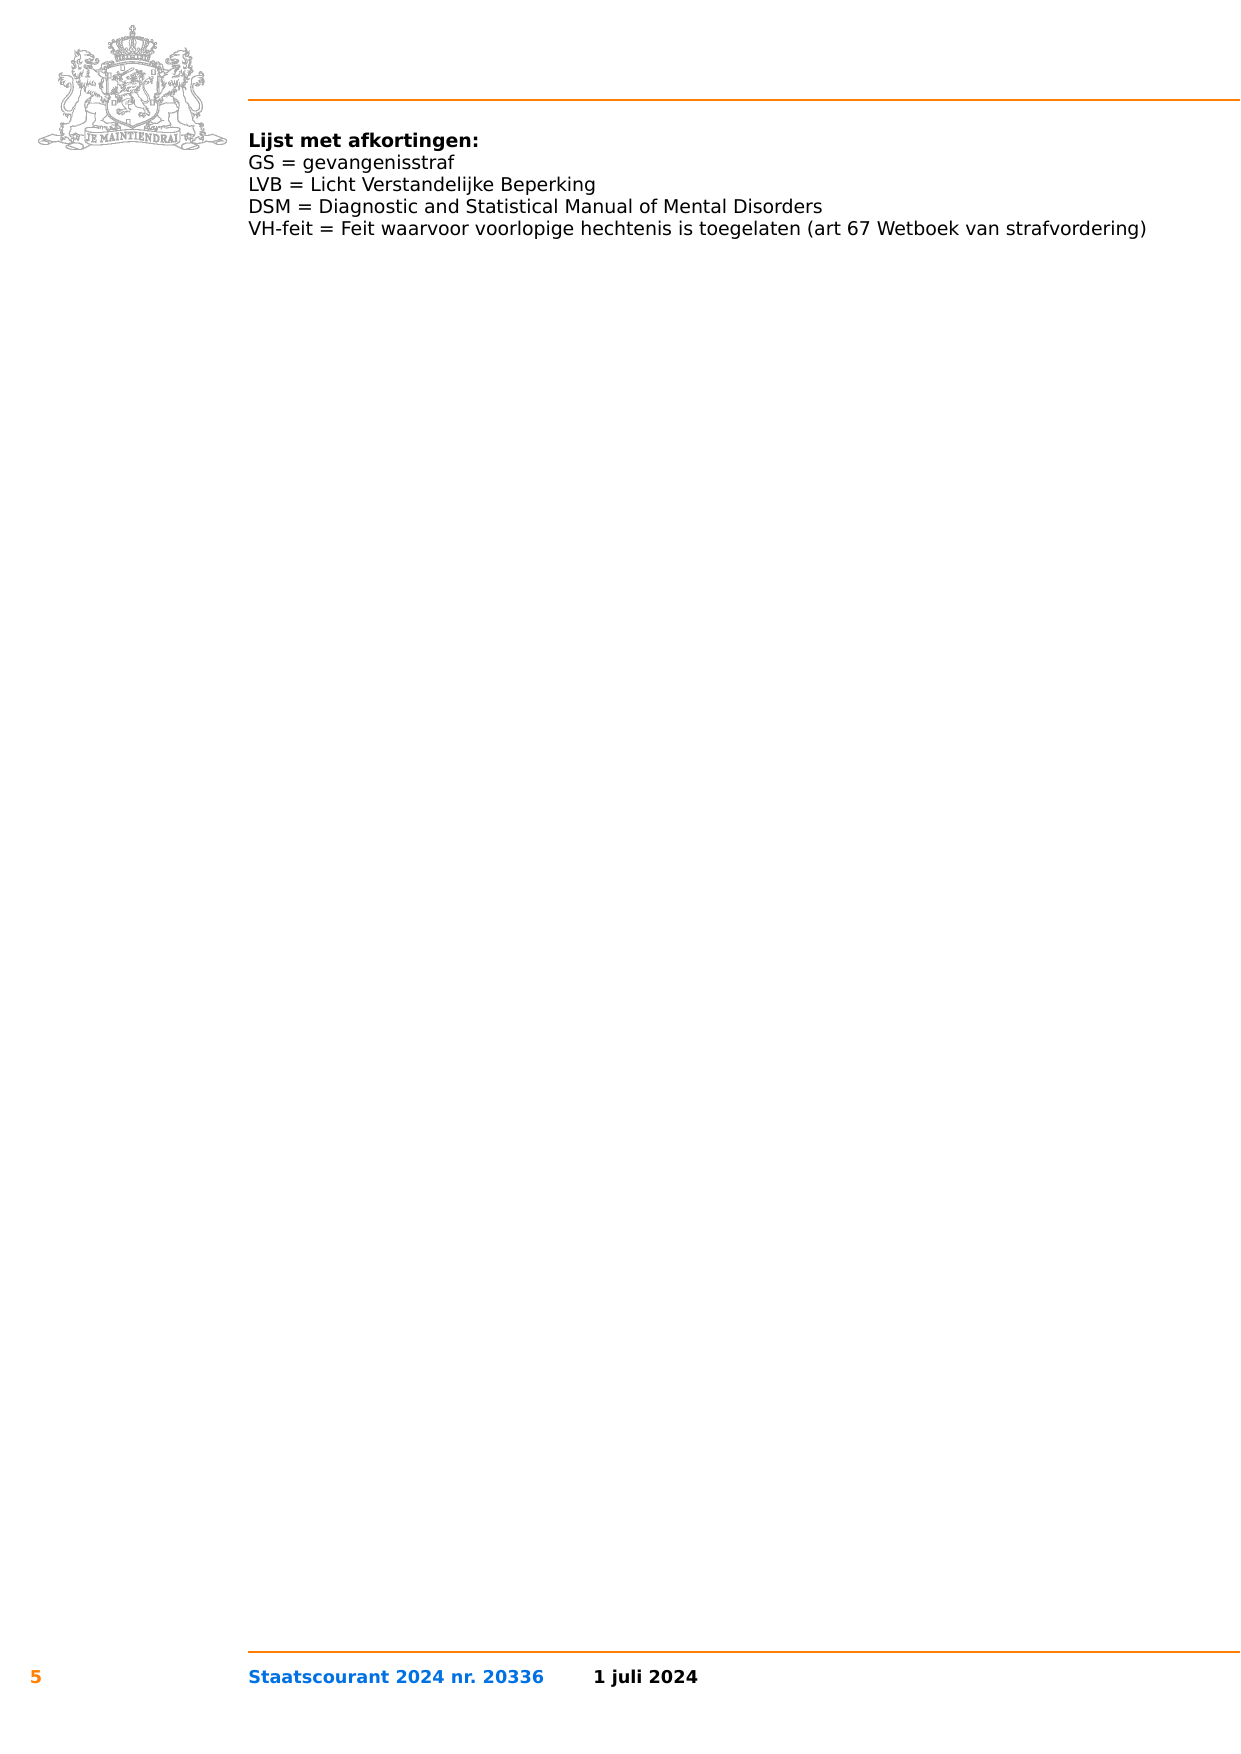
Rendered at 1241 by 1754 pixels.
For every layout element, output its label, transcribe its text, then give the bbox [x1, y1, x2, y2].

text DSM = Diagnostic and Statistical Manual of Mental Disorders [248, 196, 1163, 218]
text GS = gevangenisstraf [248, 152, 1163, 174]
text VH-feit = Feit waarvoor voorlopige hechtenis is toegelaten (art 67 Wetboek van strafvordering) [248, 218, 1163, 240]
text LVB = Licht Verstandelijke Beperking [248, 174, 1163, 196]
text Lijst met afkortingen: [248, 130, 1163, 152]
picture [38, 25, 227, 150]
